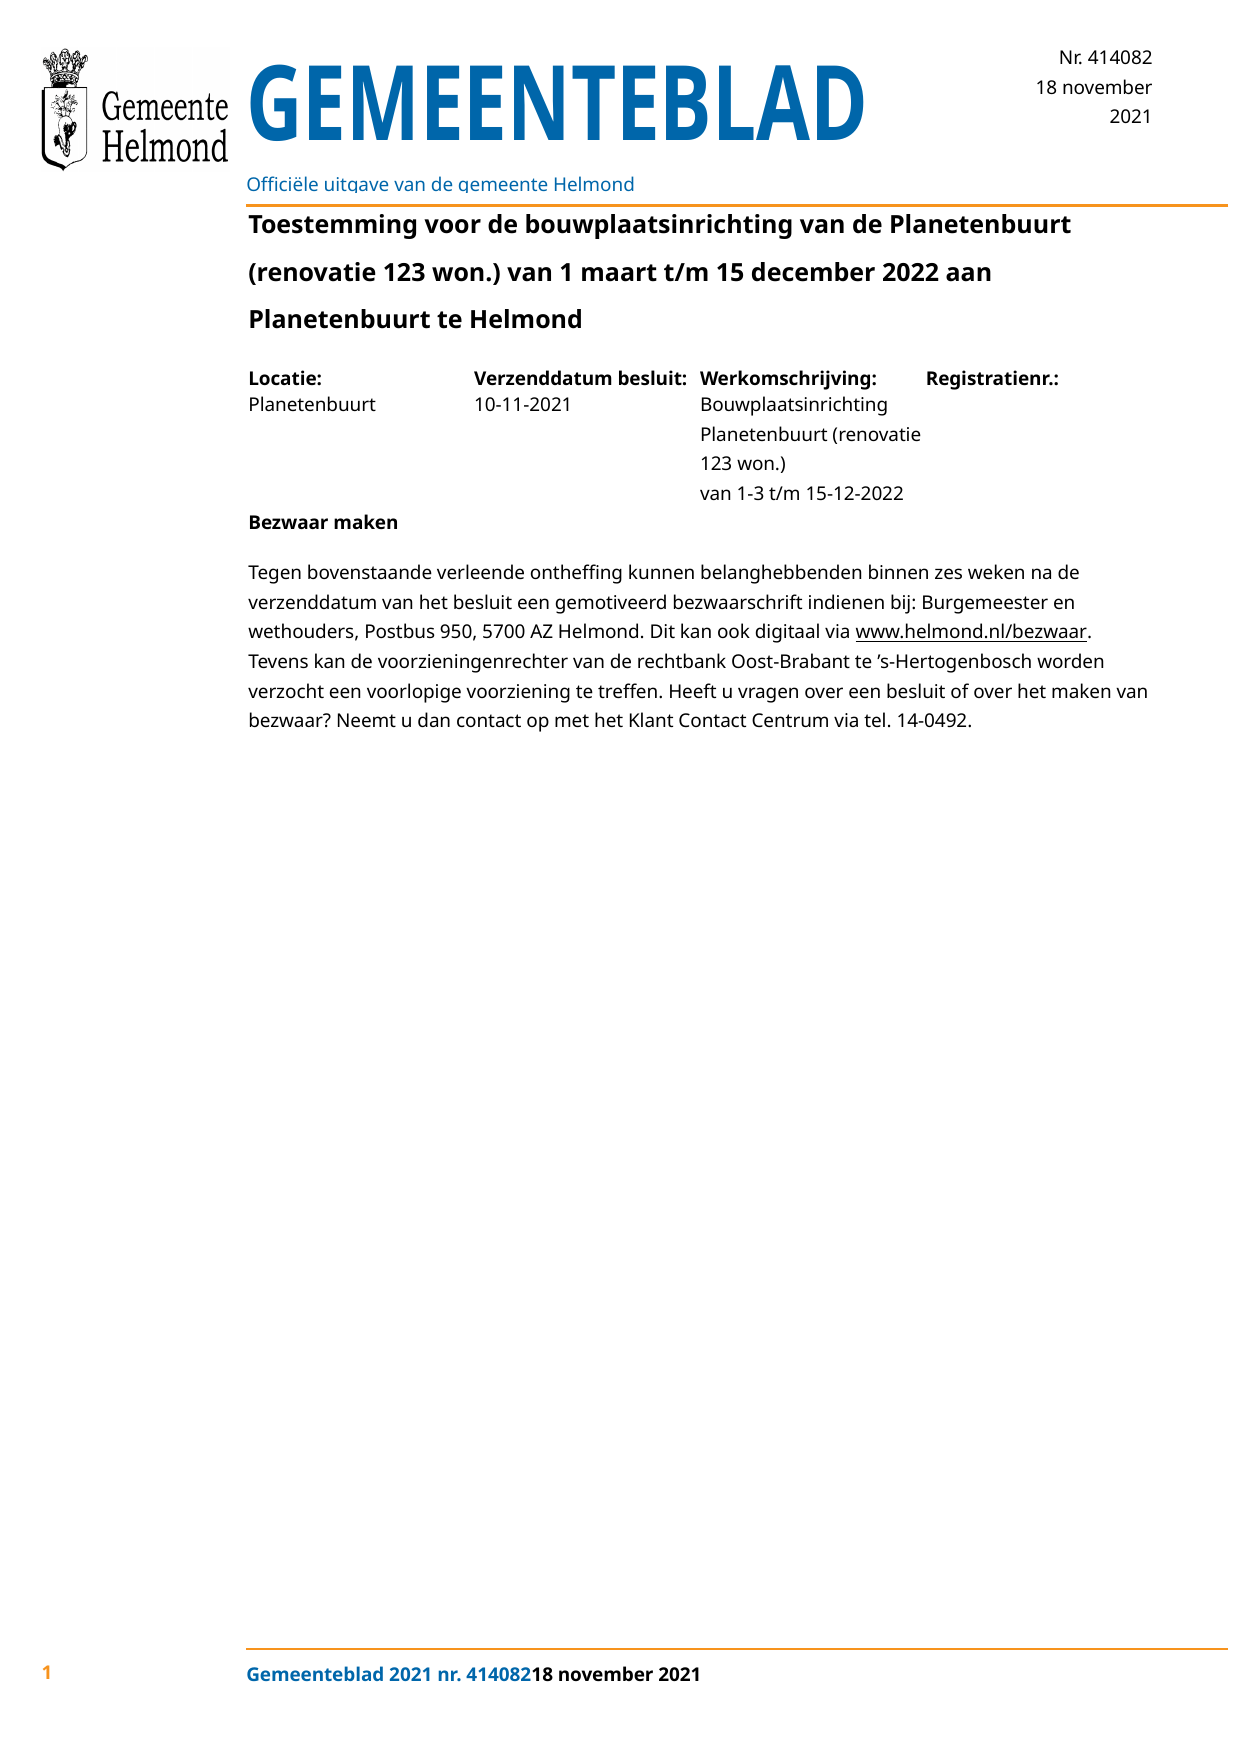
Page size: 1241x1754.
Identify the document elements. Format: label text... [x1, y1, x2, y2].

table_cell 10-11-2021 [474, 391, 700, 506]
picture [41, 47, 231, 172]
table_cell Bouwplaatsinrichting Planetenbuurt (renovatie 123 won.) van 1-3 t/m 15-12-2022 [700, 391, 926, 506]
table_header Locatie: [248, 366, 474, 391]
text Tegen bovenstaande verleende ontheffing kunnen belanghebbenden binnen zes weken na de verzenddatum van het besluit een gemotiveerd bezwaarschrift indienen bij: Burgemeester en wethouders, Postbus 950, 5700 AZ Helmond. Dit kan ook digitaal via www.helmond.nl/bezwaar. Tevens kan de voorzieningenrechter van de rechtbank Oost-Brabant te ’s-Hertogenbosch worden verzocht een voorlopige voorziening te treffen. Heeft u vragen over een besluit of over het maken van bezwaar? Neemt u dan contact op met het Klant Contact Centrum via tel. 14-0492. [248, 559, 1152, 733]
text Bezwaar maken [248, 509, 1152, 535]
table_header Verzenddatum besluit: [474, 366, 700, 391]
table_cell [926, 391, 1152, 506]
table_header Registratienr.: [926, 366, 1152, 391]
text Toestemming voor de bouwplaatsinrichting van de Planetenbuurt (renovatie 123 won.) van 1 maart t/m 15 december 2022 aan Planetenbuurt te Helmond [248, 207, 1152, 336]
table_cell Planetenbuurt [248, 391, 474, 506]
table_header Werkomschrijving: [700, 366, 926, 391]
